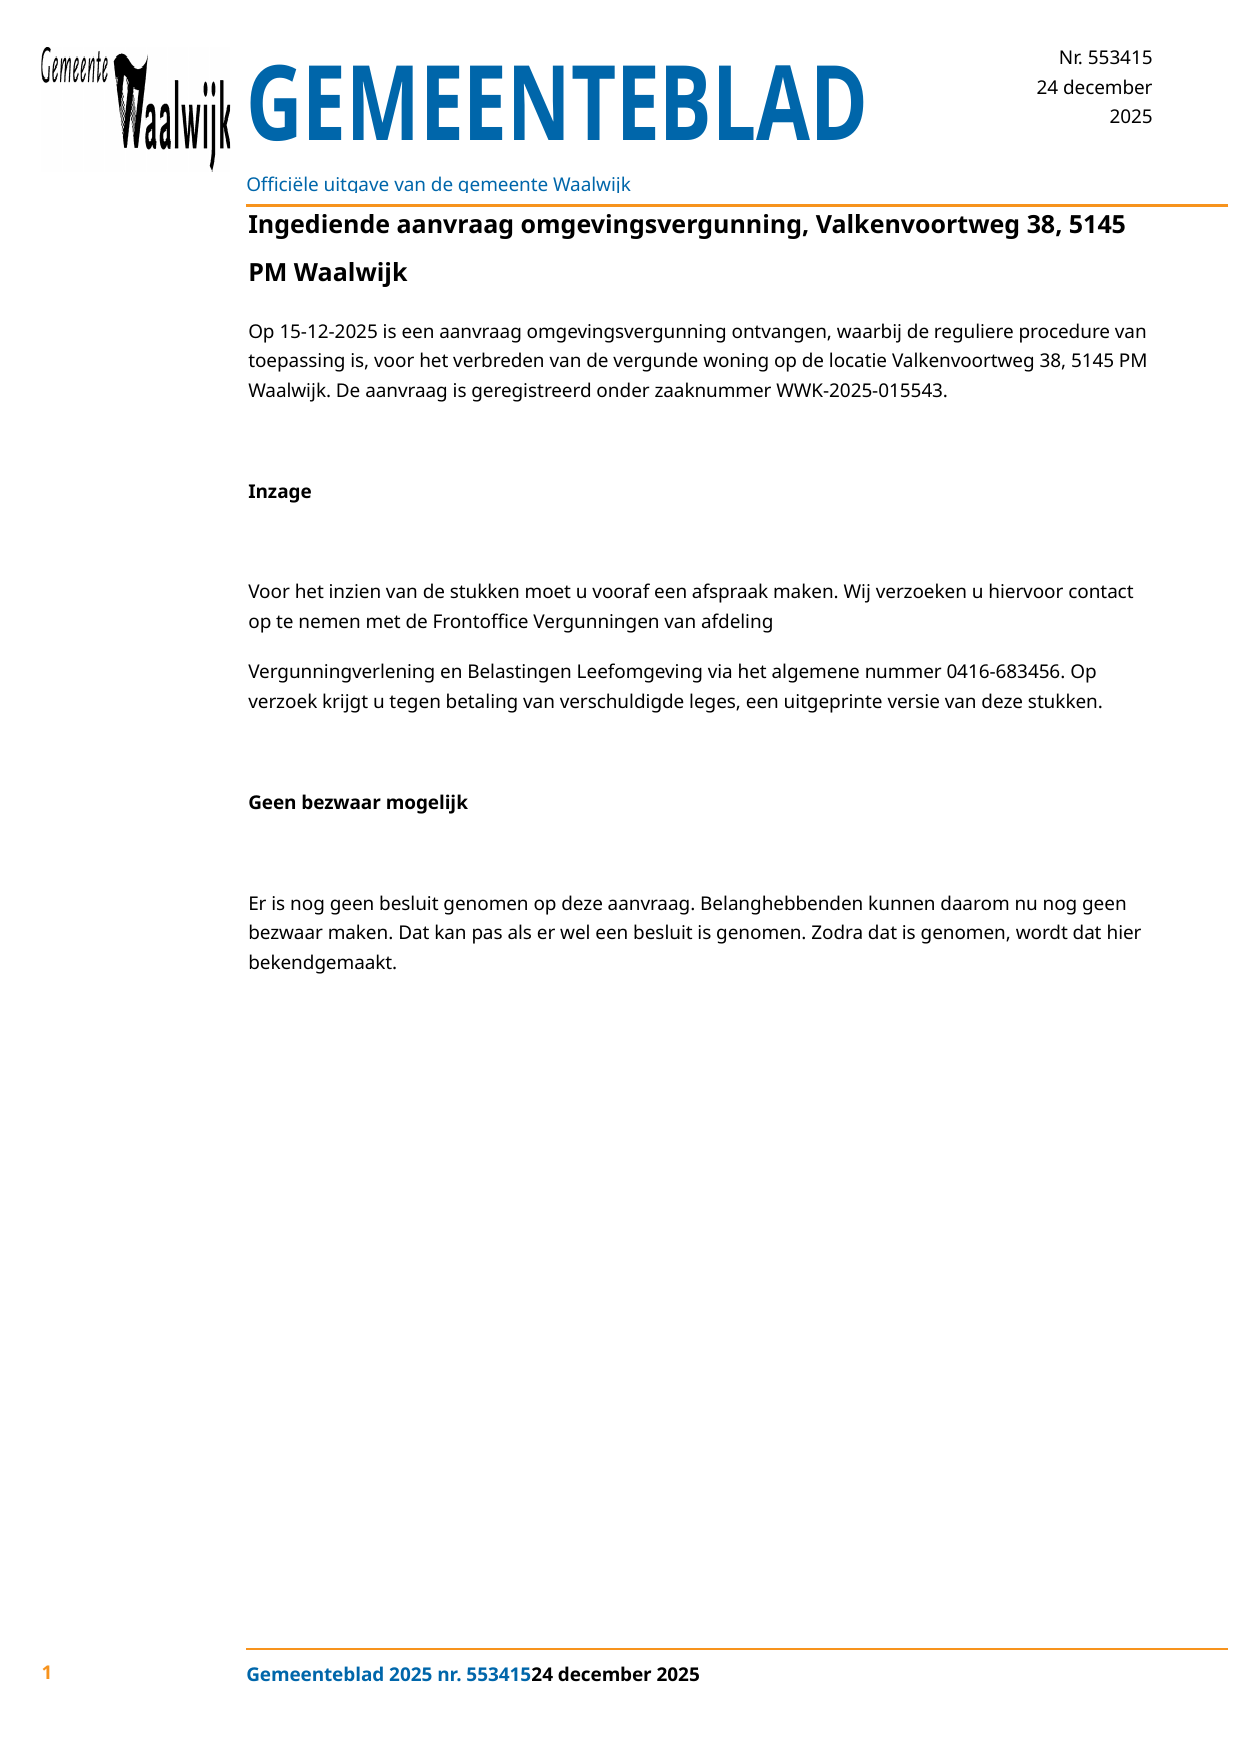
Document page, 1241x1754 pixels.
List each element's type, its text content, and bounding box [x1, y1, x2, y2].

text Geen bezwaar mogelijk [248, 789, 1152, 815]
text Inzage [248, 478, 1152, 504]
text Voor het inzien van de stukken moet u vooraf een afspraak maken. Wij verzoeken u hiervoor contact op te nemen met de Frontoffice Vergunningen van afdeling [248, 579, 1152, 634]
picture [41, 47, 231, 172]
text Er is nog geen besluit genomen op deze aanvraag. Belanghebbenden kunnen daarom nu nog geen bezwaar maken. Dat kan pas als er wel een besluit is genomen. Zodra dat is genomen, wordt dat hier bekendgemaakt. [248, 890, 1152, 975]
text Ingediende aanvraag omgevingsvergunning, Valkenvoortweg 38, 5145 PM Waalwijk [248, 207, 1152, 288]
text Op 15-12-2025 is een aanvraag omgevingsvergunning ontvangen, waarbij de reguliere procedure van toepassing is, voor het verbreden van de vergunde woning op de locatie Valkenvoortweg 38, 5145 PM Waalwijk. De aanvraag is geregistreerd onder zaaknummer WWK-2025-015543. [248, 318, 1152, 403]
text Vergunningverlening en Belastingen Leefomgeving via het algemene nummer 0416-683456. Op verzoek krijgt u tegen betaling van verschuldigde leges, een uitgeprinte versie van deze stukken. [248, 659, 1152, 714]
